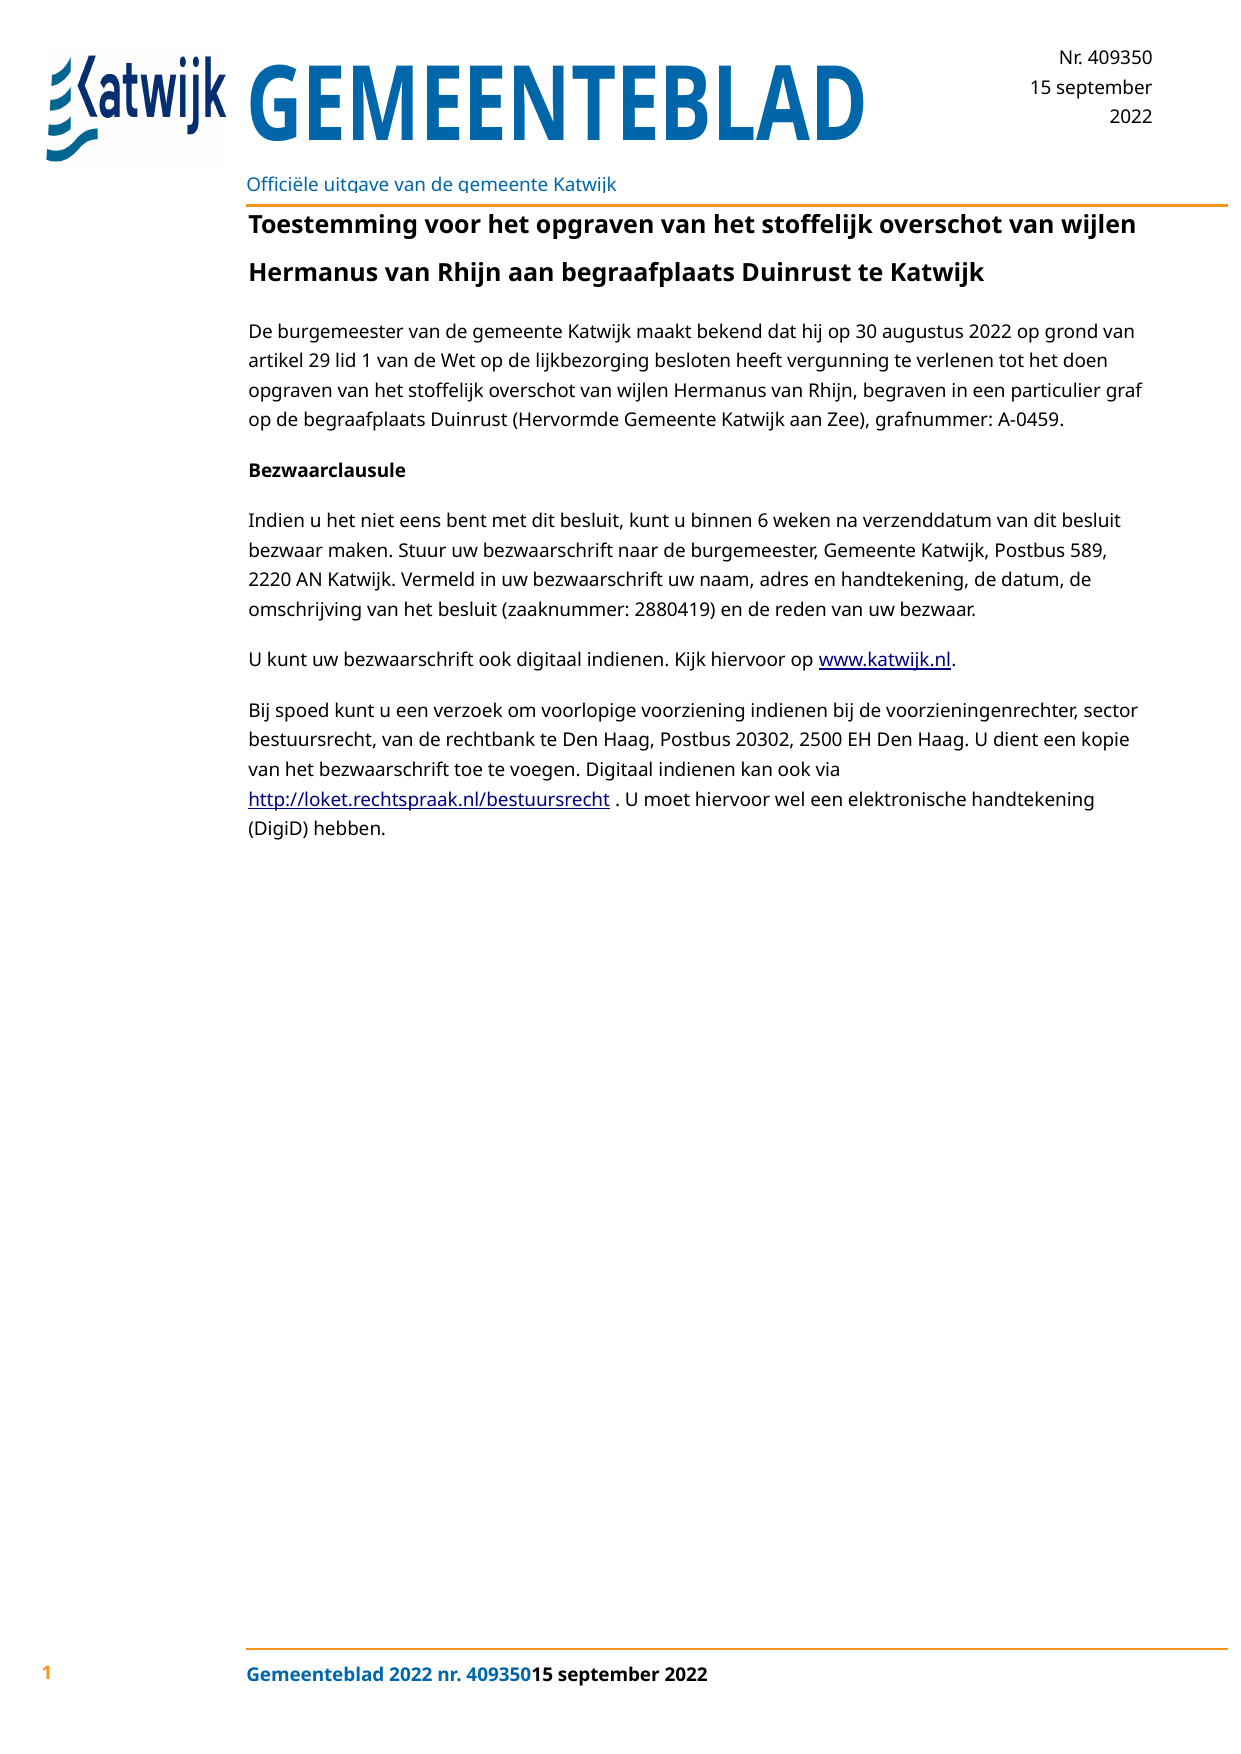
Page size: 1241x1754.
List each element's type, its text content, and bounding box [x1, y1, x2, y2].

text U kunt uw bezwaarschrift ook digitaal indienen. Kijk hiervoor op www.katwijk.nl. [248, 647, 1152, 672]
picture [41, 47, 231, 172]
text De burgemeester van de gemeente Katwijk maakt bekend dat hij op 30 augustus 2022 op grond van artikel 29 lid 1 van de Wet op de lijkbezorging besloten heeft vergunning te verlenen tot het doen opgraven van het stoffelijk overschot van wijlen Hermanus van Rhijn, begraven in een particulier graf op de begraafplaats Duinrust (Hervormde Gemeente Katwijk aan Zee), grafnummer: A-0459. [248, 318, 1152, 432]
text Bij spoed kunt u een verzoek om voorlopige voorziening indienen bij de voorzieningenrechter, sector bestuursrecht, van de rechtbank te Den Haag, Postbus 20302, 2500 EH Den Haag. U dient een kopie van het bezwaarschrift toe te voegen. Digitaal indienen kan ook via http://loket.rechtspraak.nl/bestuursrecht . U moet hiervoor wel een elektronische handtekening (DigiD) hebben. [248, 697, 1152, 841]
text Indien u het niet eens bent met dit besluit, kunt u binnen 6 weken na verzenddatum van dit besluit bezwaar maken. Stuur uw bezwaarschrift naar de burgemeester, Gemeente Katwijk, Postbus 589, 2220 AN Katwijk. Vermeld in uw bezwaarschrift uw naam, adres en handtekening, de datum, de omschrijving van het besluit (zaaknummer: 2880419) en de reden van uw bezwaar. [248, 507, 1152, 622]
text Toestemming voor het opgraven van het stoffelijk overschot van wijlen Hermanus van Rhijn aan begraafplaats Duinrust te Katwijk [248, 207, 1152, 288]
text Bezwaarclausule [248, 457, 1152, 483]
